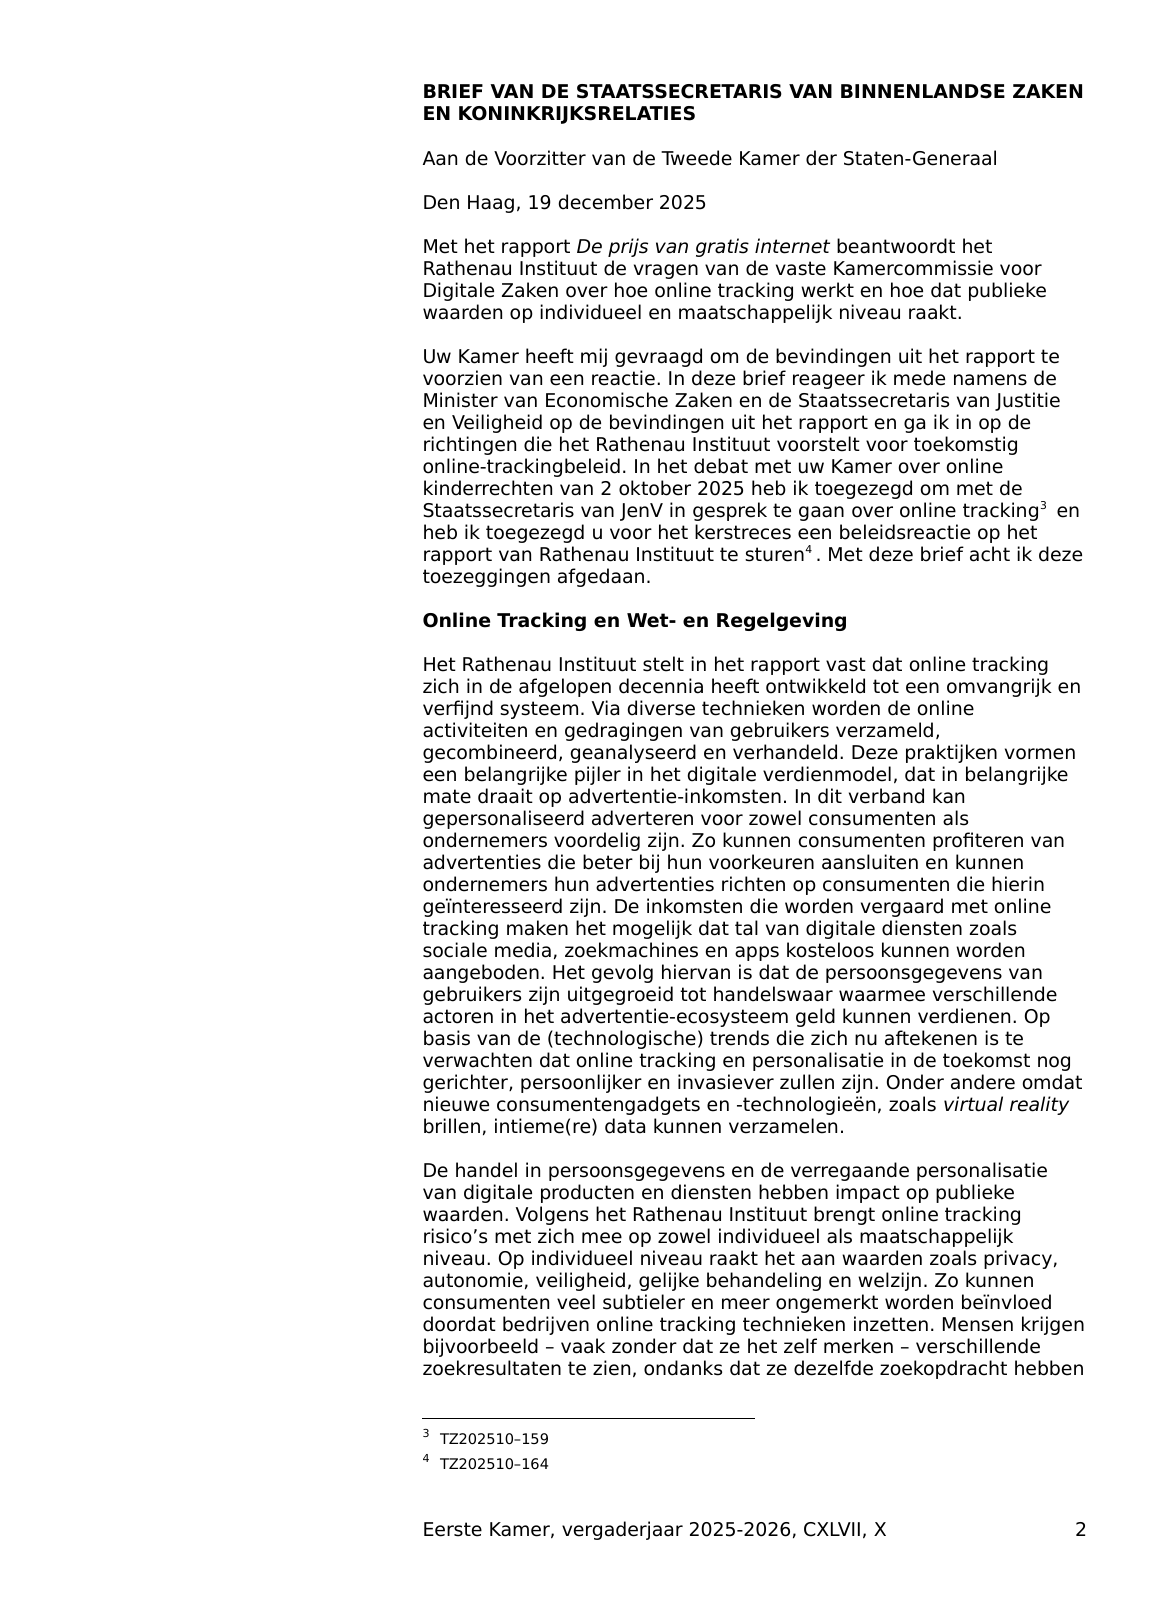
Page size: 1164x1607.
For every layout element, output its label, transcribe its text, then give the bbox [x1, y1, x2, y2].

text Aan de Voorzitter van de Tweede Kamer der Staten-Generaal [422, 147, 1087, 169]
text Met het rapport De prijs van gratis internet beantwoordt het Rathenau Instituut de vragen van de vaste Kamercommissie voor Digitale Zaken over hoe online tracking werkt en hoe dat publieke waarden op individueel en maatschappelijk niveau raakt. [422, 236, 1087, 324]
subtitle BRIEF VAN DE STAATSSECRETARIS VAN BINNENLANDSE ZAKEN EN KONINKRIJKSRELATIES [422, 81, 1087, 125]
text Den Haag, 19 december 2025 [422, 192, 1087, 213]
text De handel in persoonsgegevens en de verregaande personalisatie van digitale producten en diensten hebben impact op publieke waarden. Volgens het Rathenau Instituut brengt online tracking risico’s met zich mee op zowel individueel als maatschappelijk niveau. Op individueel niveau raakt het aan waarden zoals privacy, autonomie, veiligheid, gelijke behandeling en welzijn. Zo kunnen consumenten veel subtieler en meer ongemerkt worden beïnvloed doordat bedrijven online tracking technieken inzetten. Mensen krijgen bijvoorbeeld – vaak zonder dat ze het zelf merken – verschillende zoekresultaten te zien, ondanks dat ze dezelfde zoekopdracht hebben [422, 1160, 1087, 1379]
text TZ202510–164 [422, 1452, 1087, 1474]
text TZ202510–159 [422, 1427, 1087, 1449]
text Uw Kamer heeft mij gevraagd om de bevindingen uit het rapport te voorzien van een reactie. In deze brief reageer ik mede namens de Minister van Economische Zaken en de Staatssecretaris van Justitie en Veiligheid op de bevindingen uit het rapport en ga ik in op de richtingen die het Rathenau Instituut voorstelt voor toekomstig online-trackingbeleid. In het debat met uw Kamer over online kinderrechten van 2 oktober 2025 heb ik toegezegd om met de Staatssecretaris van JenV in gesprek te gaan over online tracking en heb ik toegezegd u voor het kerstreces een beleidsreactie op het rapport van Rathenau Instituut te sturen. Met deze brief acht ik deze toezeggingen afgedaan. [422, 346, 1087, 588]
text Het Rathenau Instituut stelt in het rapport vast dat online tracking zich in de afgelopen decennia heeft ontwikkeld tot een omvangrijk en verfijnd systeem. Via diverse technieken worden de online activiteiten en gedragingen van gebruikers verzameld, gecombineerd, geanalyseerd en verhandeld. Deze praktijken vormen een belangrijke pijler in het digitale verdienmodel, dat in belangrijke mate draait op advertentie-inkomsten. In dit verband kan gepersonaliseerd adverteren voor zowel consumenten als ondernemers voordelig zijn. Zo kunnen consumenten profiteren van advertenties die beter bij hun voorkeuren aansluiten en kunnen ondernemers hun advertenties richten op consumenten die hierin geïnteresseerd zijn. De inkomsten die worden vergaard met online tracking maken het mogelijk dat tal van digitale diensten zoals sociale media, zoekmachines en apps kosteloos kunnen worden aangeboden. Het gevolg hiervan is dat de persoonsgegevens van gebruikers zijn uitgegroeid tot handelswaar waarmee verschillende actoren in het advertentie-ecosysteem geld kunnen verdienen. Op basis van de (technologische) trends die zich nu aftekenen is te verwachten dat online tracking en personalisatie in de toekomst nog gerichter, persoonlijker en invasiever zullen zijn. Onder andere omdat nieuwe consumentengadgets en -technologieën, zoals virtual reality brillen, intieme(re) data kunnen verzamelen. [422, 654, 1087, 1137]
subtitle Online Tracking en Wet- en Regelgeving [422, 610, 1087, 632]
